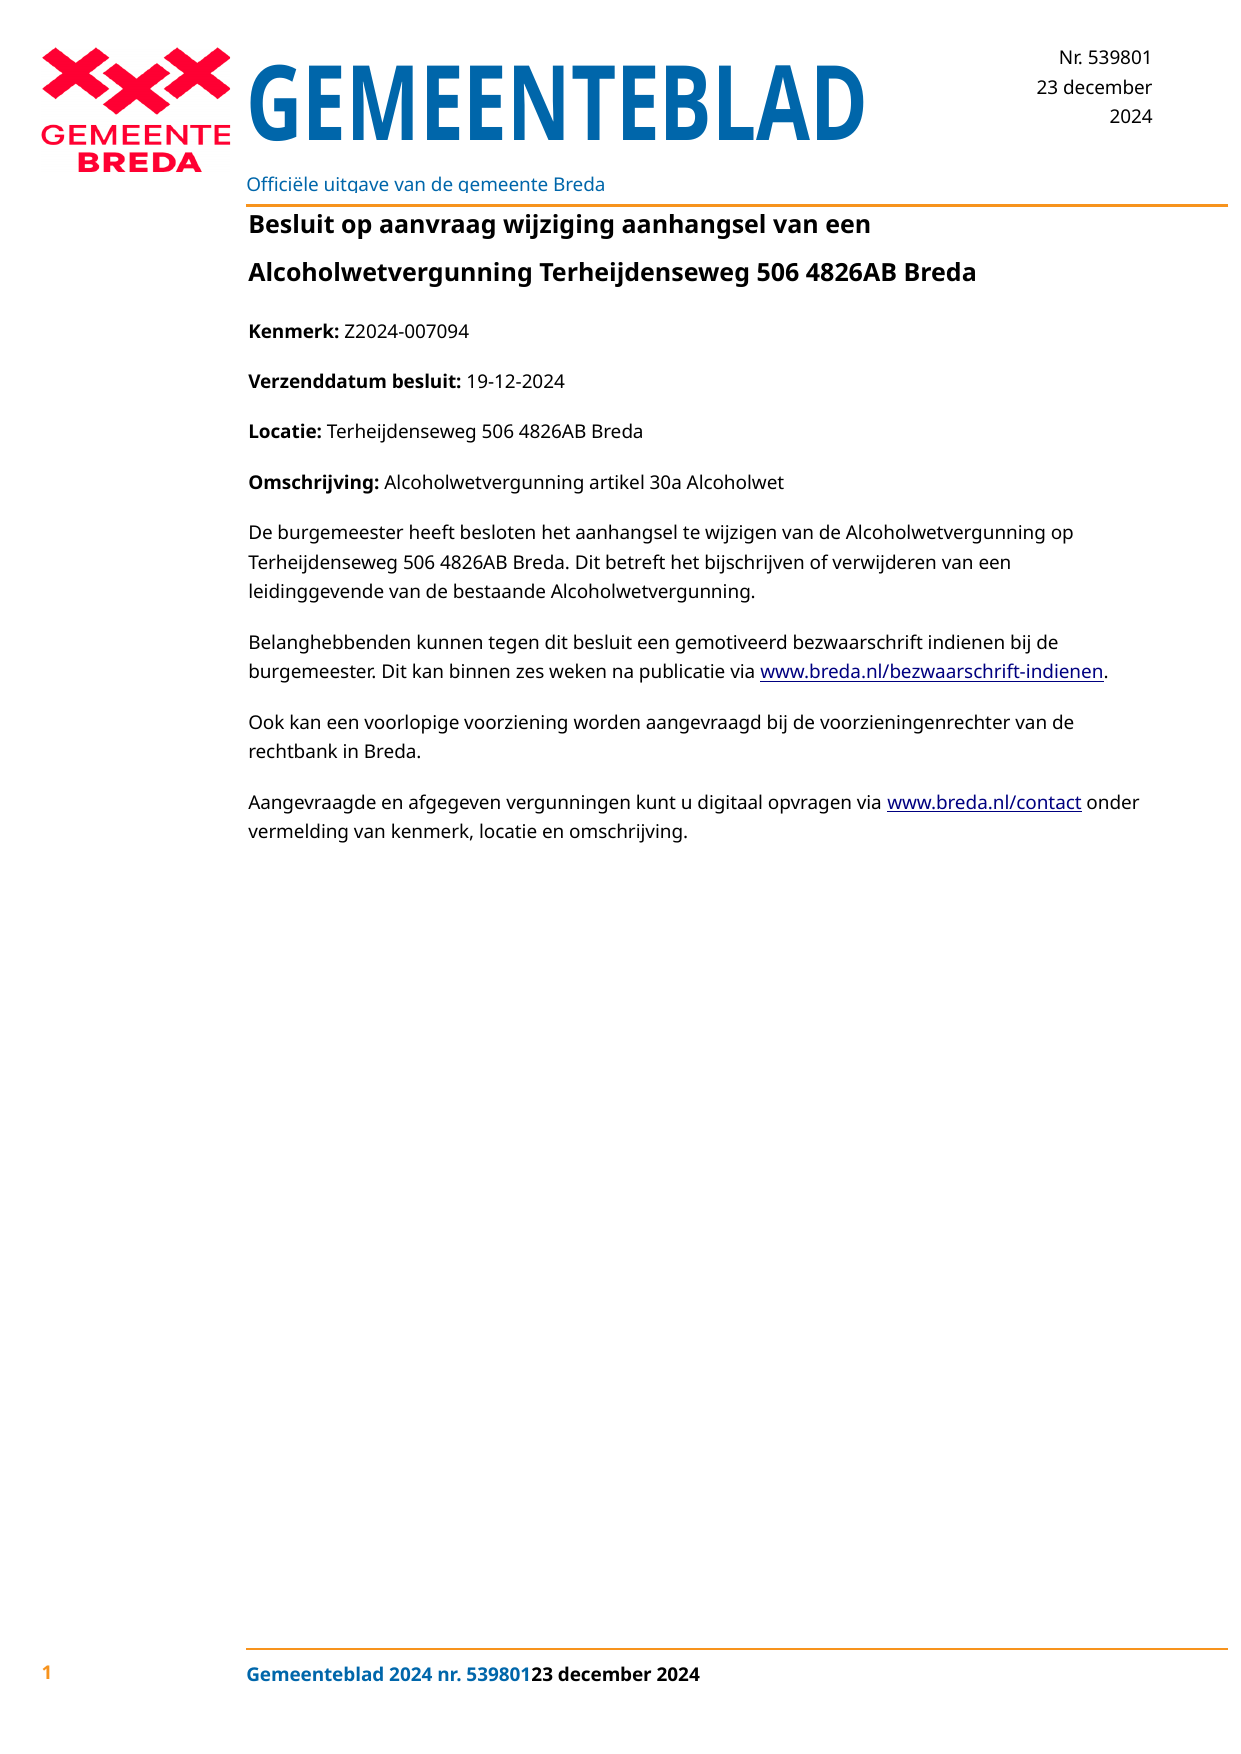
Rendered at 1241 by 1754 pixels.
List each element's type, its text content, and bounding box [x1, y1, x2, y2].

picture [41, 47, 231, 172]
text De burgemeester heeft besloten het aanhangsel te wijzigen van de Alcoholwetvergunning op Terheijdenseweg 506 4826AB Breda. Dit betreft het bijschrijven of verwijderen van een leidinggevende van de bestaande Alcoholwetvergunning. [248, 519, 1152, 604]
text Verzenddatum besluit: 19-12-2024 [248, 368, 1152, 394]
text Aangevraagde en afgegeven vergunningen kunt u digitaal opvragen via www.breda.nl/contact onder vermelding van kenmerk, locatie en omschrijving. [248, 789, 1152, 844]
text Besluit op aanvraag wijziging aanhangsel van een Alcoholwetvergunning Terheijdenseweg 506 4826AB Breda [248, 207, 1152, 288]
text Belanghebbenden kunnen tegen dit besluit een gemotiveerd bezwaarschrift indienen bij de burgemeester. Dit kan binnen zes weken na publicatie via www.breda.nl/bezwaarschrift-indienen. [248, 629, 1152, 684]
text Locatie: Terheijdenseweg 506 4826AB Breda [248, 419, 1152, 444]
text Ook kan een voorlopige voorziening worden aangevraagd bij de voorzieningenrechter van de rechtbank in Breda. [248, 709, 1152, 764]
text Kenmerk: Z2024-007094 [248, 318, 1152, 344]
text Omschrijving: Alcoholwetvergunning artikel 30a Alcoholwet [248, 469, 1152, 495]
